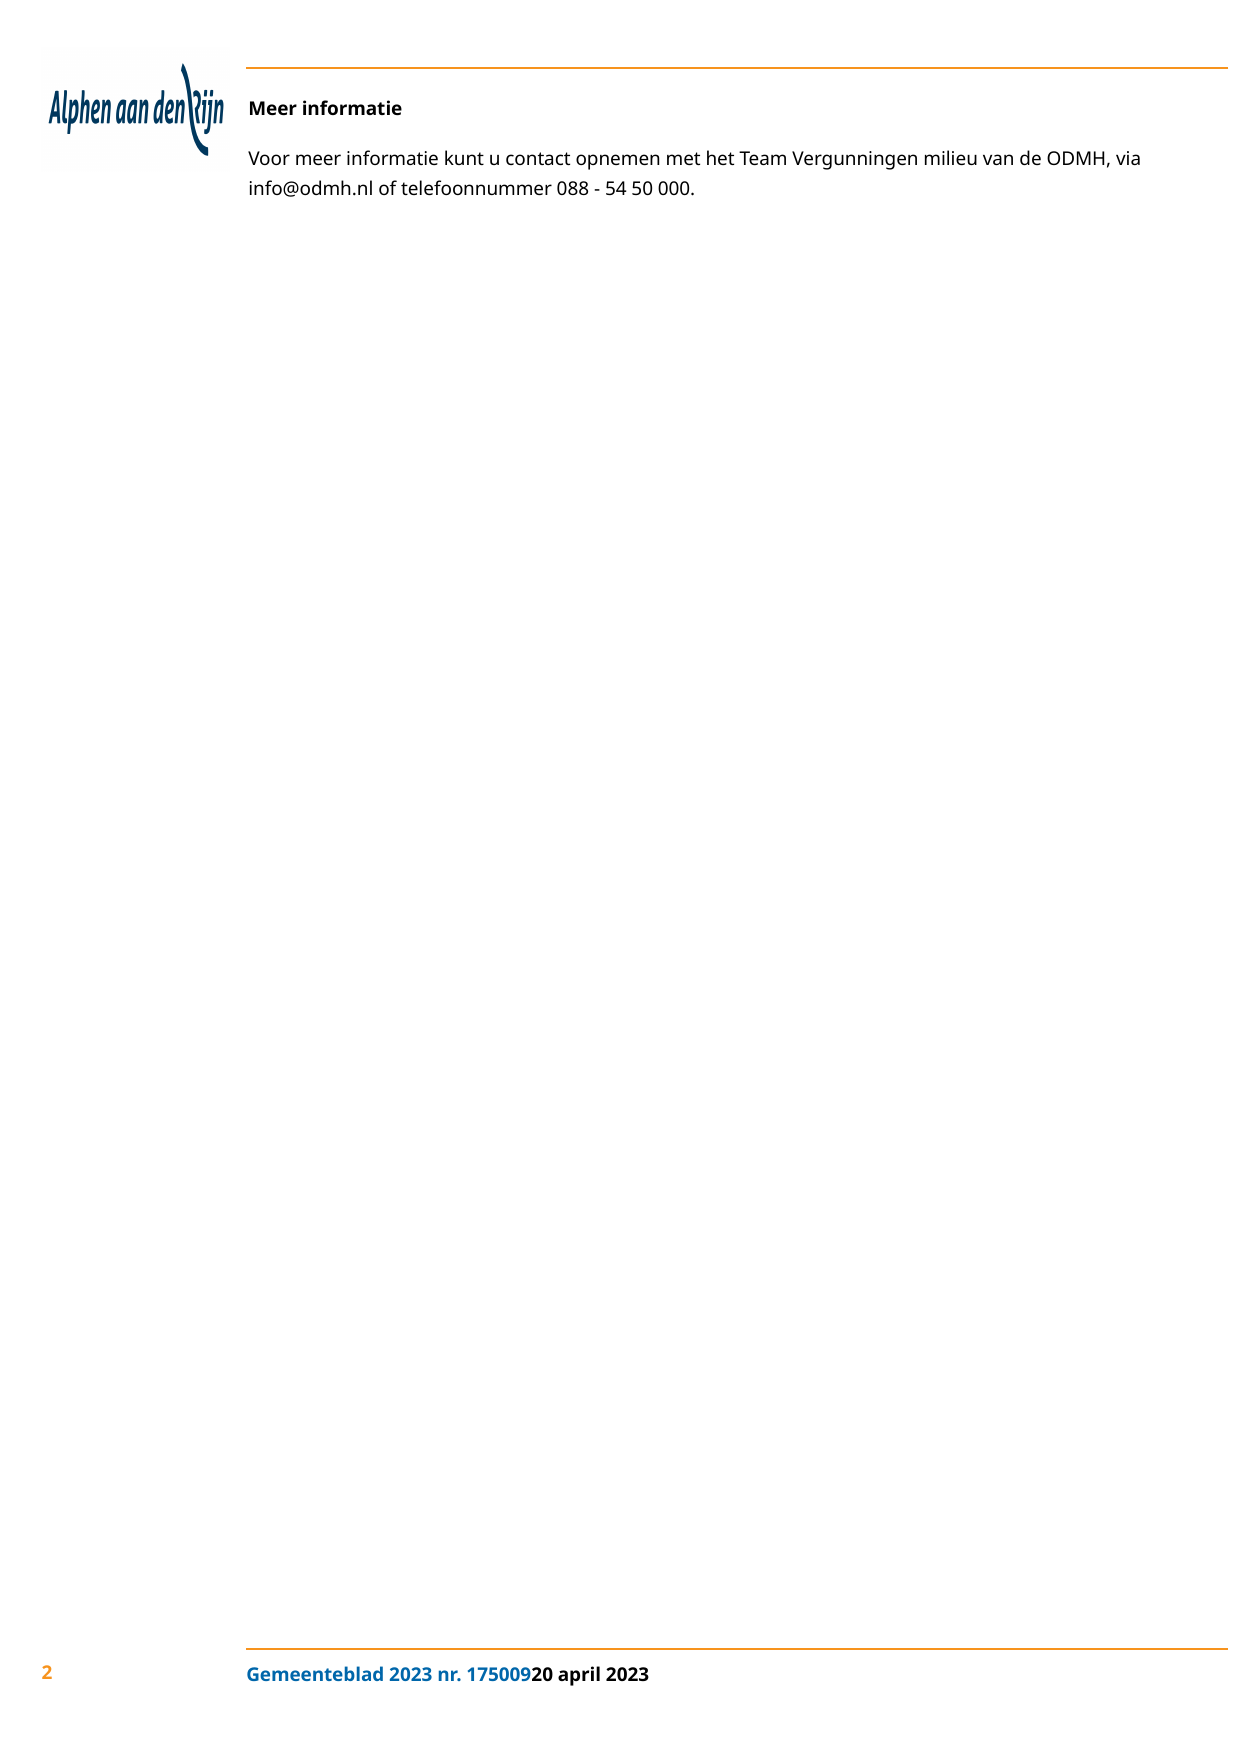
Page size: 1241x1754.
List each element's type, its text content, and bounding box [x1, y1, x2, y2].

picture [41, 47, 231, 172]
text Meer informatie [248, 95, 1152, 121]
text Voor meer informatie kunt u contact opnemen met het Team Vergunningen milieu van de ODMH, via info@odmh.nl of telefoonnummer 088 - 54 50 000. [248, 145, 1152, 201]
